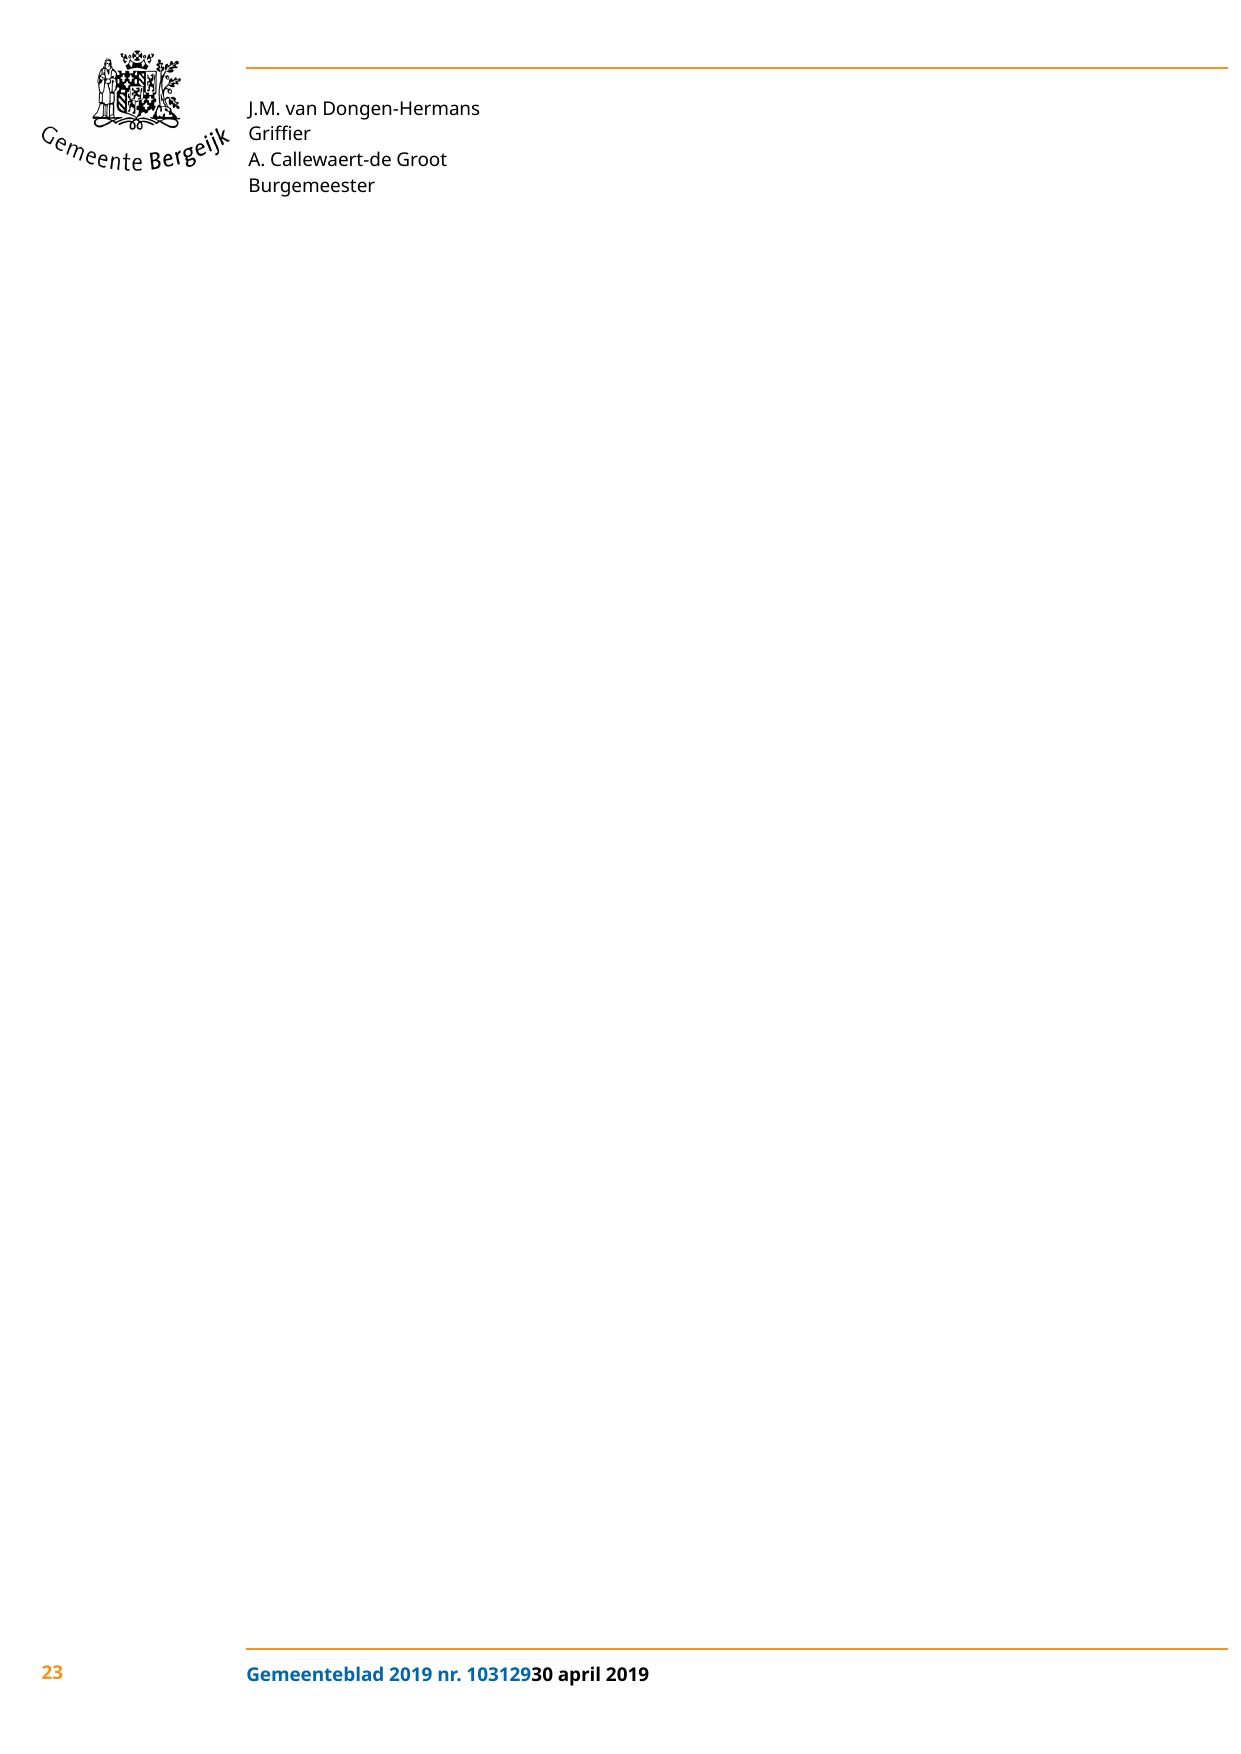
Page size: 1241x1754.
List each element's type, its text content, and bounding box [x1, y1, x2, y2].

text Burgemeester [248, 172, 1152, 198]
picture [41, 47, 231, 172]
text J.M. van Dongen-Hermans [248, 95, 1152, 121]
text A. Callewaert-de Groot [248, 146, 1152, 172]
text Griffier [248, 121, 1152, 146]
